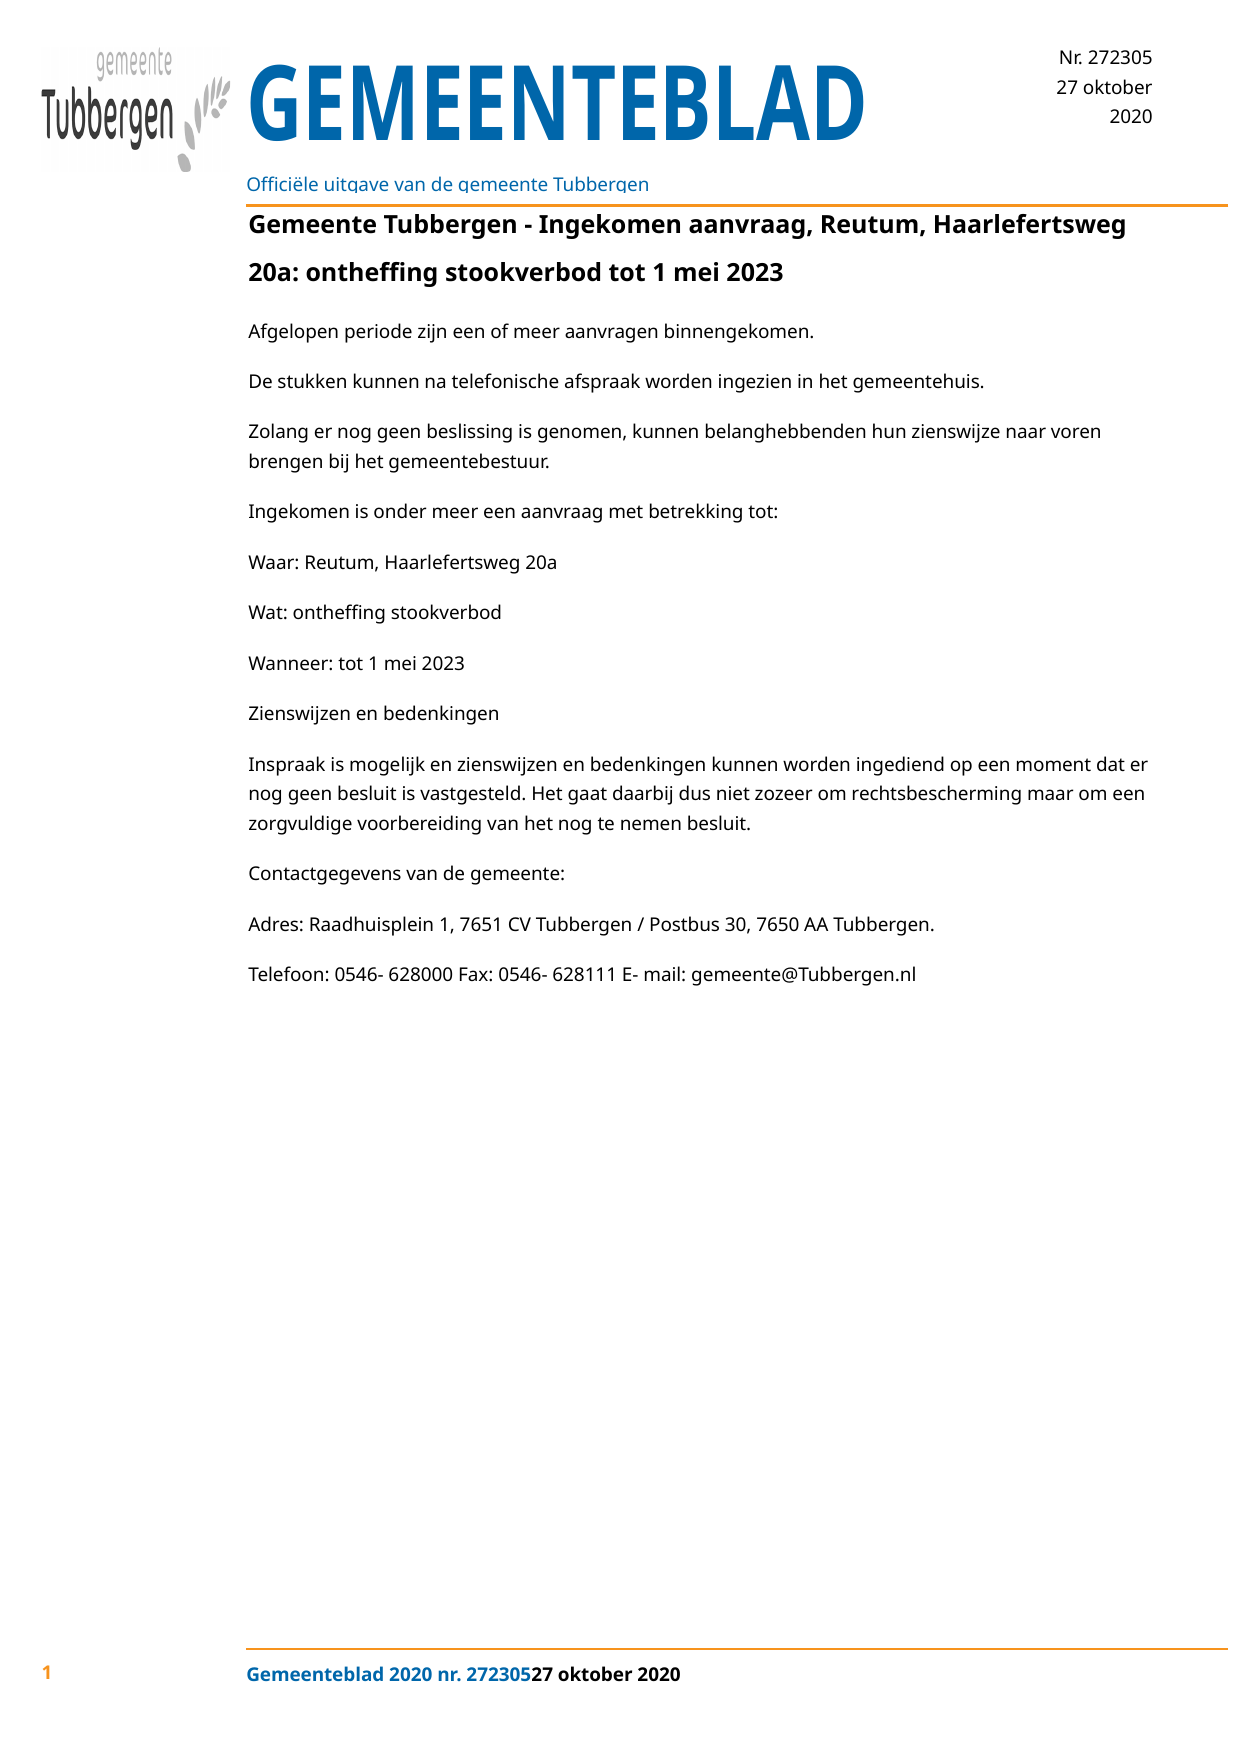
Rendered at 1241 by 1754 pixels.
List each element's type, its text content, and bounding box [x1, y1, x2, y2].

text Adres: Raadhuisplein 1, 7651 CV Tubbergen / Postbus 30, 7650 AA Tubbergen. [248, 911, 1152, 937]
text Wanneer: tot 1 mei 2023 [248, 650, 1152, 676]
text Inspraak is mogelijk en zienswijzen en bedenkingen kunnen worden ingediend op een moment dat er nog geen besluit is vastgesteld. Het gaat daarbij dus niet zozeer om rechtsbescherming maar om een zorgvuldige voorbereiding van het nog te nemen besluit. [248, 751, 1152, 836]
text Contactgegevens van de gemeente: [248, 860, 1152, 886]
text Ingekomen is onder meer een aanvraag met betrekking tot: [248, 499, 1152, 524]
text Waar: Reutum, Haarlefertsweg 20a [248, 549, 1152, 575]
text Wat: ontheffing stookverbod [248, 599, 1152, 625]
picture [41, 47, 231, 172]
text Zolang er nog geen beslissing is genomen, kunnen belanghebbenden hun zienswijze naar voren brengen bij het gemeentebestuur. [248, 419, 1152, 474]
text Telefoon: 0546- 628000 Fax: 0546- 628111 E- mail: gemeente@Tubbergen.nl [248, 961, 1152, 987]
text Afgelopen periode zijn een of meer aanvragen binnengekomen. [248, 318, 1152, 344]
text De stukken kunnen na telefonische afspraak worden ingezien in het gemeentehuis. [248, 368, 1152, 394]
text Gemeente Tubbergen - Ingekomen aanvraag, Reutum, Haarlefertsweg 20a: ontheffing stookverbod tot 1 mei 2023 [248, 207, 1152, 288]
text Zienswijzen en bedenkingen [248, 700, 1152, 726]
